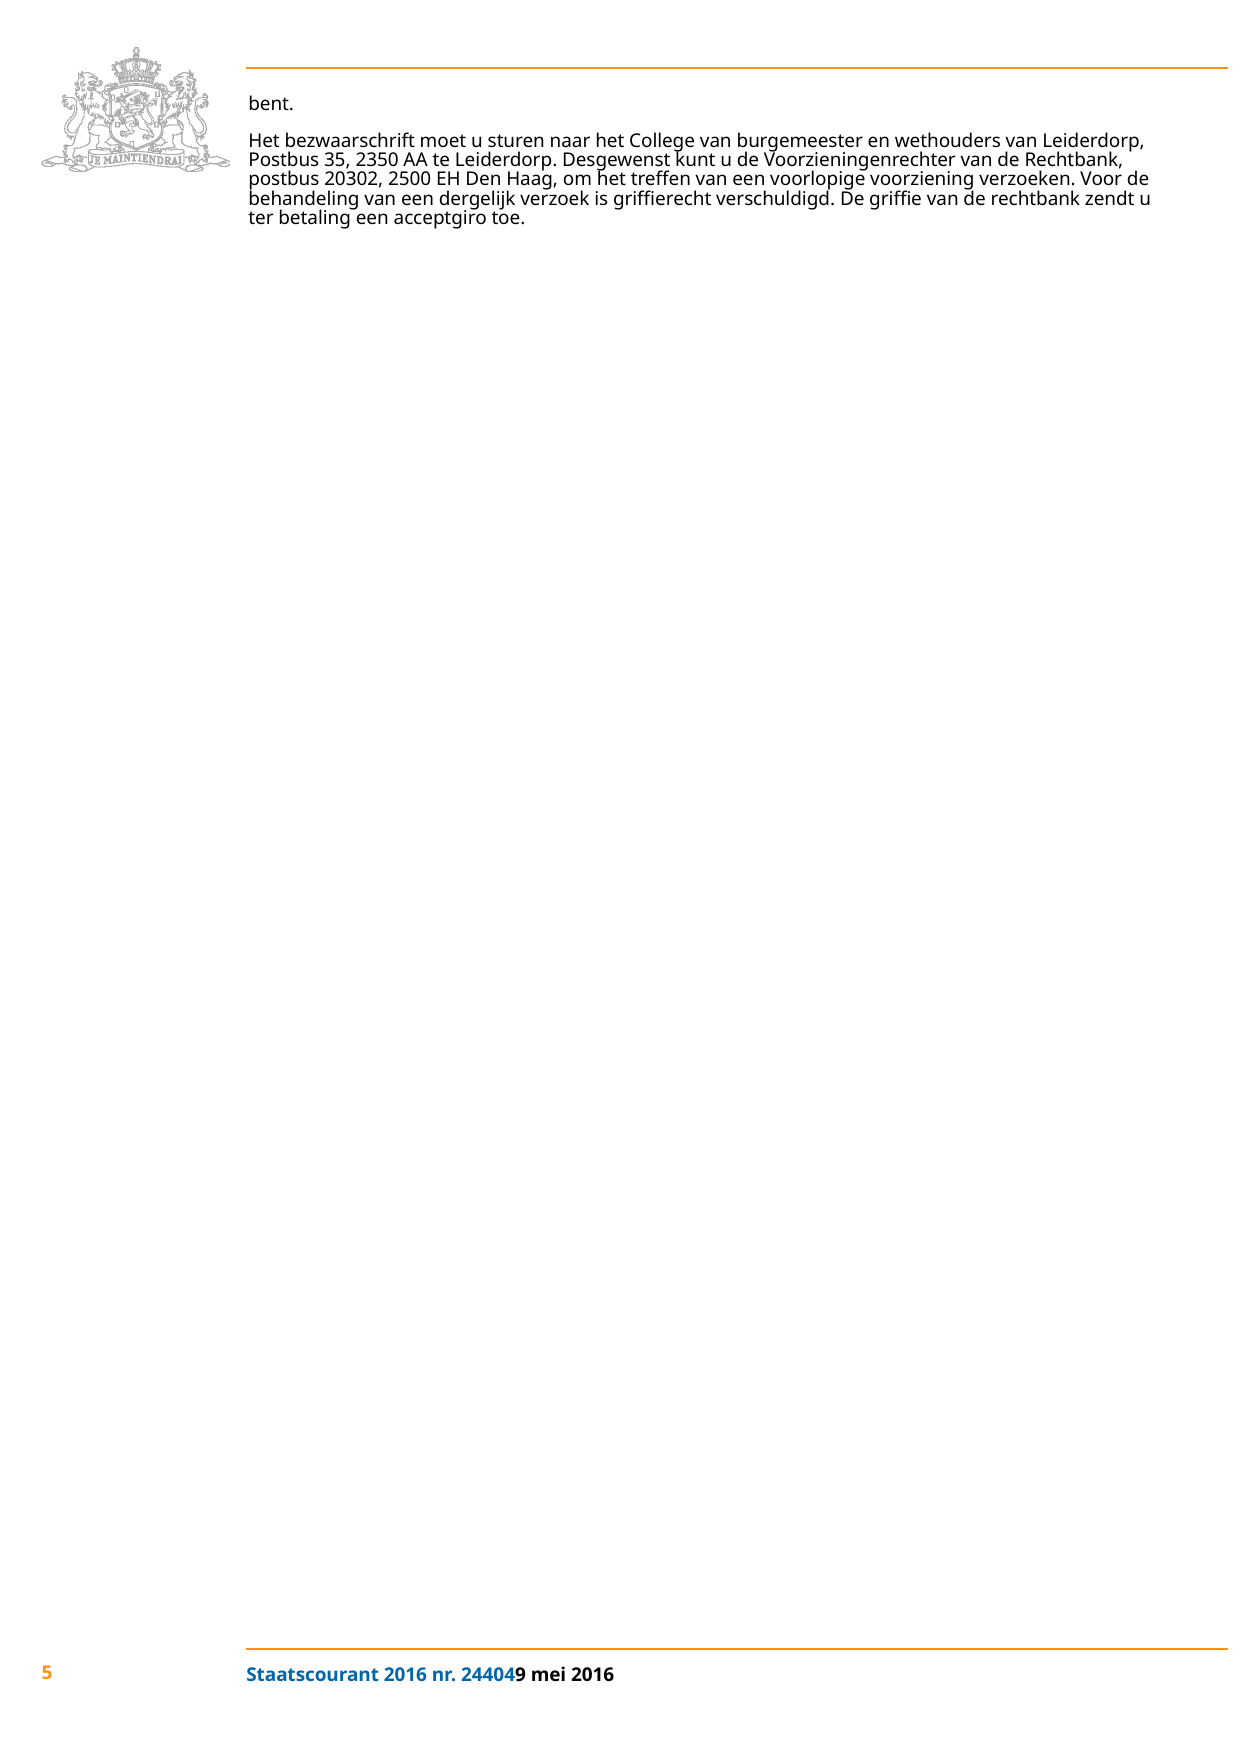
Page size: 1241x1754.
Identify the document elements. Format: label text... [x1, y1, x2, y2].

picture [41, 47, 231, 172]
text Het bezwaarschrift moet u sturen naar het College van burgemeester en wethouders van Leiderdorp, Postbus 35, 2350 AA te Leiderdorp. Desgewenst kunt u de Voorzieningenrechter van de Rechtbank, postbus 20302, 2500 EH Den Haag, om het treffen van een voorlopige voorziening verzoeken. Voor de behandeling van een dergelijk verzoek is griffierecht verschuldigd. De griffie van de rechtbank zendt u ter betaling een acceptgiro toe. [248, 132, 1152, 228]
text bent. [248, 95, 1152, 114]
